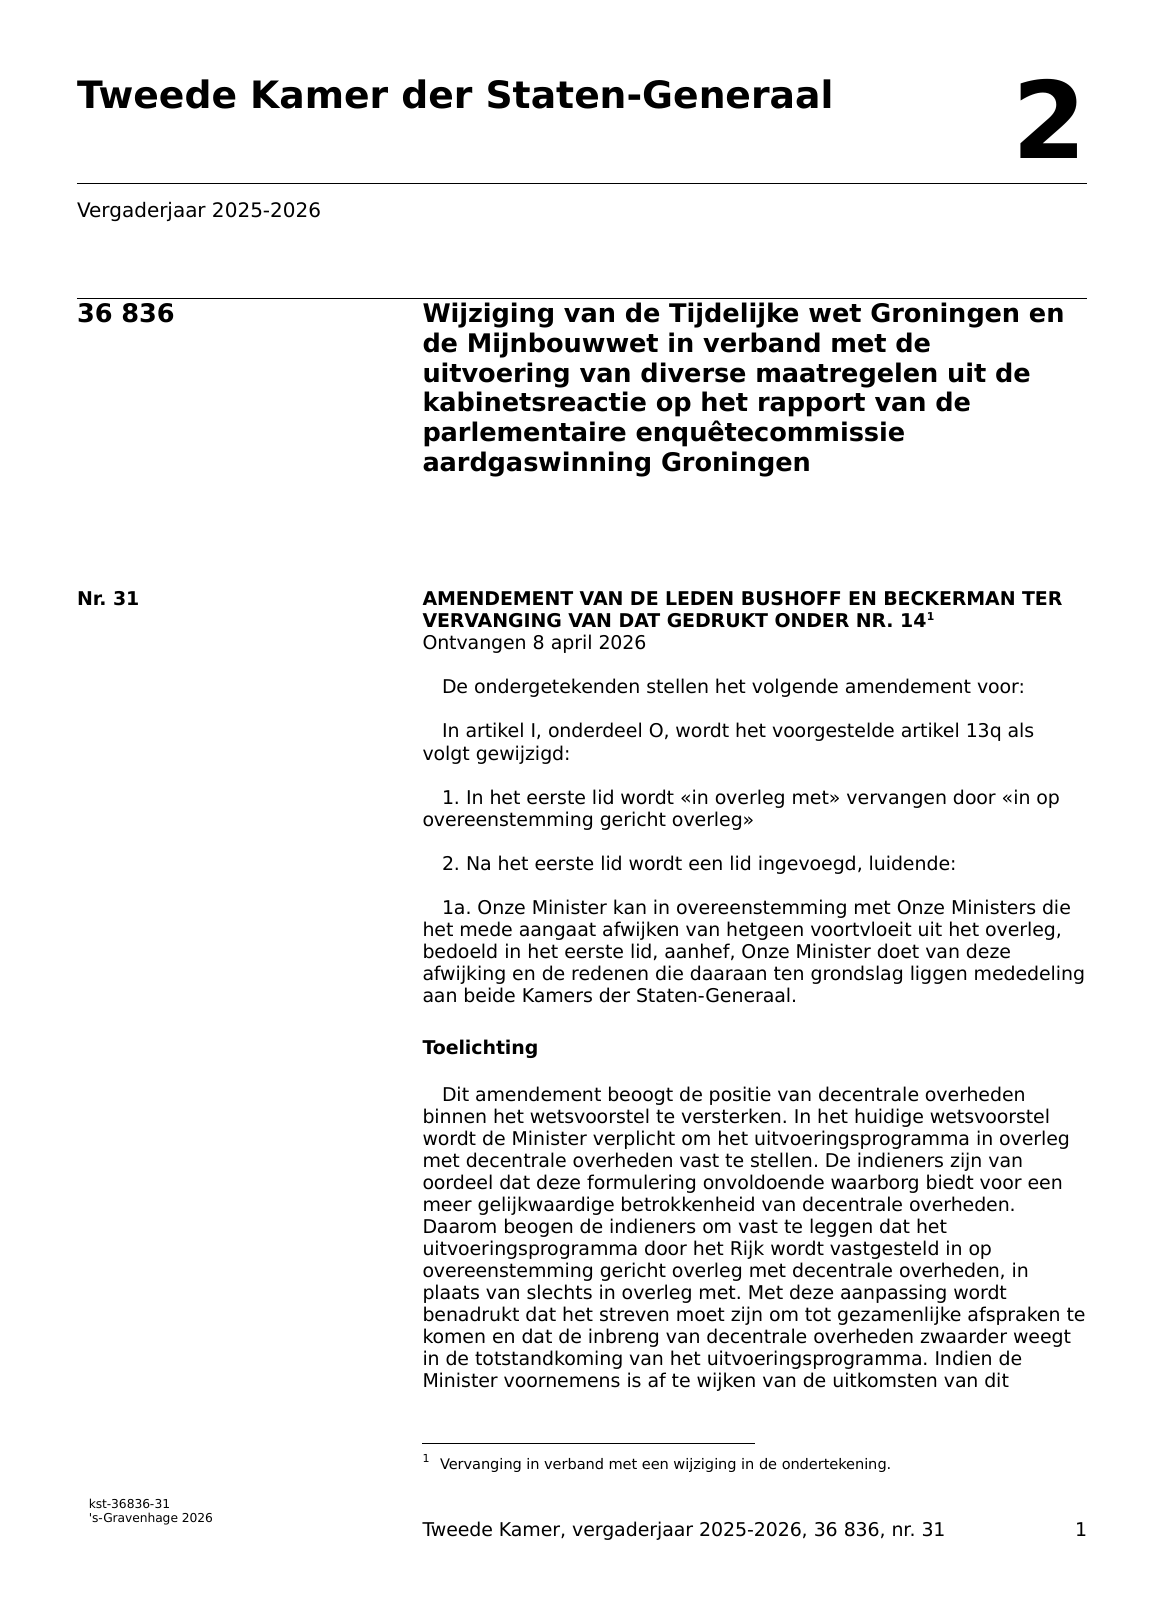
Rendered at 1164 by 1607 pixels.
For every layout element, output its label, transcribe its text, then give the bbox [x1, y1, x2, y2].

text 's-Gravenhage 2026 [88, 1511, 323, 1525]
text 1. In het eerste lid wordt «in overleg met» vervangen door «in op overeenstemming gericht overleg» [422, 787, 1087, 831]
table_cell Vergaderjaar 2025-2026 [77, 184, 1087, 298]
text 1a. Onze Minister kan in overeenstemming met Onze Ministers die het mede aangaat afwijken van hetgeen voortvloeit uit het overleg, bedoeld in het eerste lid, aanhef, Onze Minister doet van deze afwijking en de redenen die daaraan ten grondslag liggen mededeling aan beide Kamers der Staten-Generaal. [422, 897, 1087, 1007]
text Ontvangen 8 april 2026 [422, 632, 1087, 654]
text Vervanging in verband met een wijziging in de ondertekening. [422, 1452, 1087, 1474]
table_header 2 [886, 59, 1087, 183]
text 2. Na het eerste lid wordt een lid ingevoegd, luidende: [422, 853, 1087, 875]
text Dit amendement beoogt de positie van decentrale overheden binnen het wetsvoorstel te versterken. In het huidige wetsvoorstel wordt de Minister verplicht om het uitvoeringsprogramma in overleg met decentrale overheden vast te stellen. De indieners zijn van oordeel dat deze formulering onvoldoende waarborg biedt voor een meer gelijkwaardige betrokkenheid van decentrale overheden. Daarom beogen de indieners om vast te leggen dat het uitvoeringsprogramma door het Rijk wordt vastgesteld in op overeenstemming gericht overleg met decentrale overheden, in plaats van slechts in overleg met. Met deze aanpassing wordt benadrukt dat het streven moet zijn om tot gezamenlijke afspraken te komen en dat de inbreng van decentrale overheden zwaarder weegt in de totstandkoming van het uitvoeringsprogramma. Indien de Minister voornemens is af te wijken van de uitkomsten van dit [422, 1084, 1087, 1391]
table_header Tweede Kamer der Staten-Generaal [77, 59, 886, 183]
text In artikel I, onderdeel O, wordt het voorgestelde artikel 13q als volgt gewijzigd: [422, 720, 1087, 764]
text De ondergetekenden stellen het volgende amendement voor: [422, 676, 1087, 698]
subtitle Toelichting [422, 1037, 1087, 1059]
subtitle Nr. 31 AMENDEMENT VAN DE LEDEN BUSHOFF EN BECKERMAN TER VERVANGING VAN DAT GEDRUKT ONDER NR. 14 [77, 588, 1087, 632]
subtitle 36 836 Wijziging van de Tijdelijke wet Groningen en de Mijnbouwwet in verband met de uitvoering van diverse maatregelen uit de kabinetsreactie op het rapport van de parlementaire enquêtecommissie aardgaswinning Groningen [77, 299, 1087, 477]
text kst-36836-31 [88, 1497, 323, 1511]
